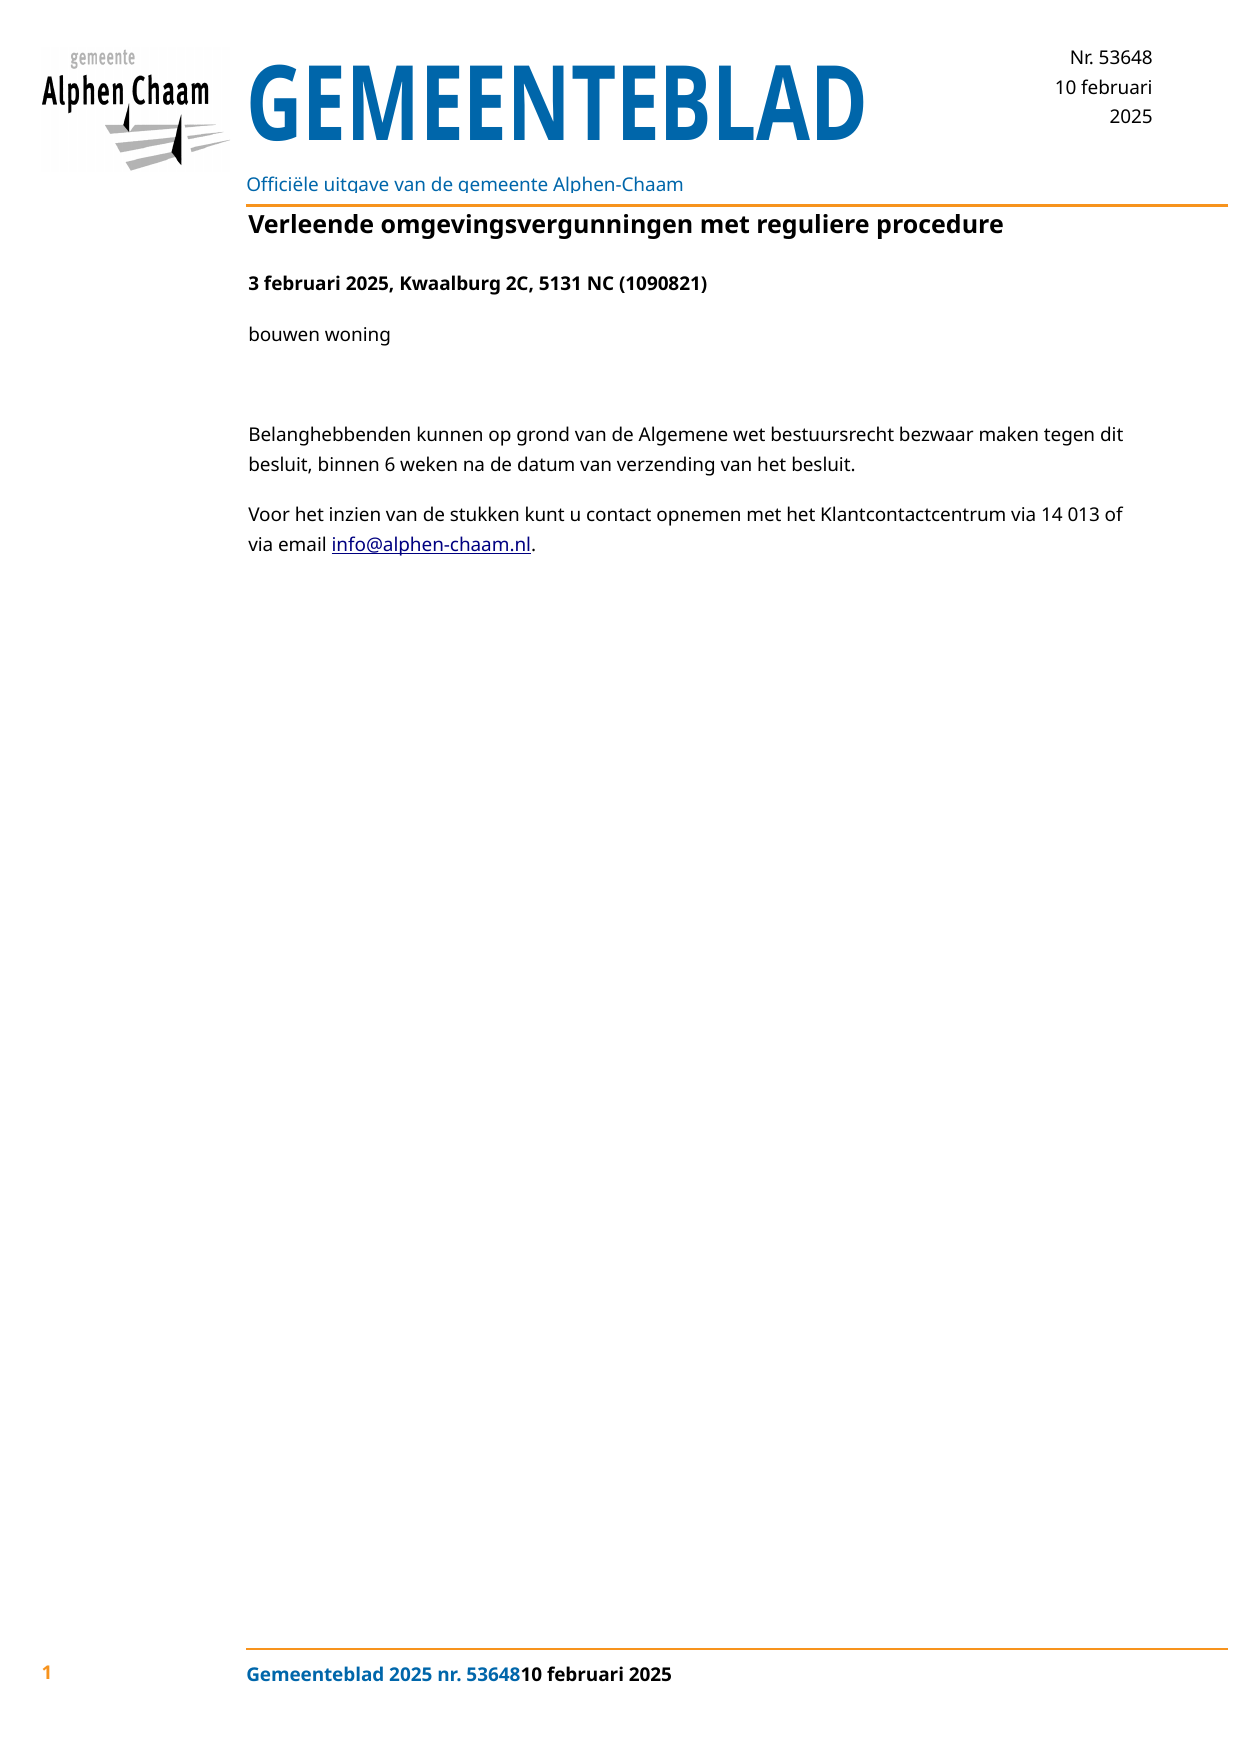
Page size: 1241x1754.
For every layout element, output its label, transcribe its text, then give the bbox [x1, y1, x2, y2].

picture [41, 47, 231, 172]
text Voor het inzien van de stukken kunt u contact opnemen met het Klantcontactcentrum via 14 013 of via email info@alphen-chaam.nl. [248, 502, 1152, 557]
text bouwen woning [248, 321, 1152, 346]
text Verleende omgevingsvergunningen met reguliere procedure [248, 207, 1152, 241]
text Belanghebbenden kunnen op grond van de Algemene wet bestuursrecht bezwaar maken tegen dit besluit, binnen 6 weken na de datum van verzending van het besluit. [248, 422, 1152, 477]
text 3 februari 2025, Kwaalburg 2C, 5131 NC (1090821) [248, 270, 1152, 296]
